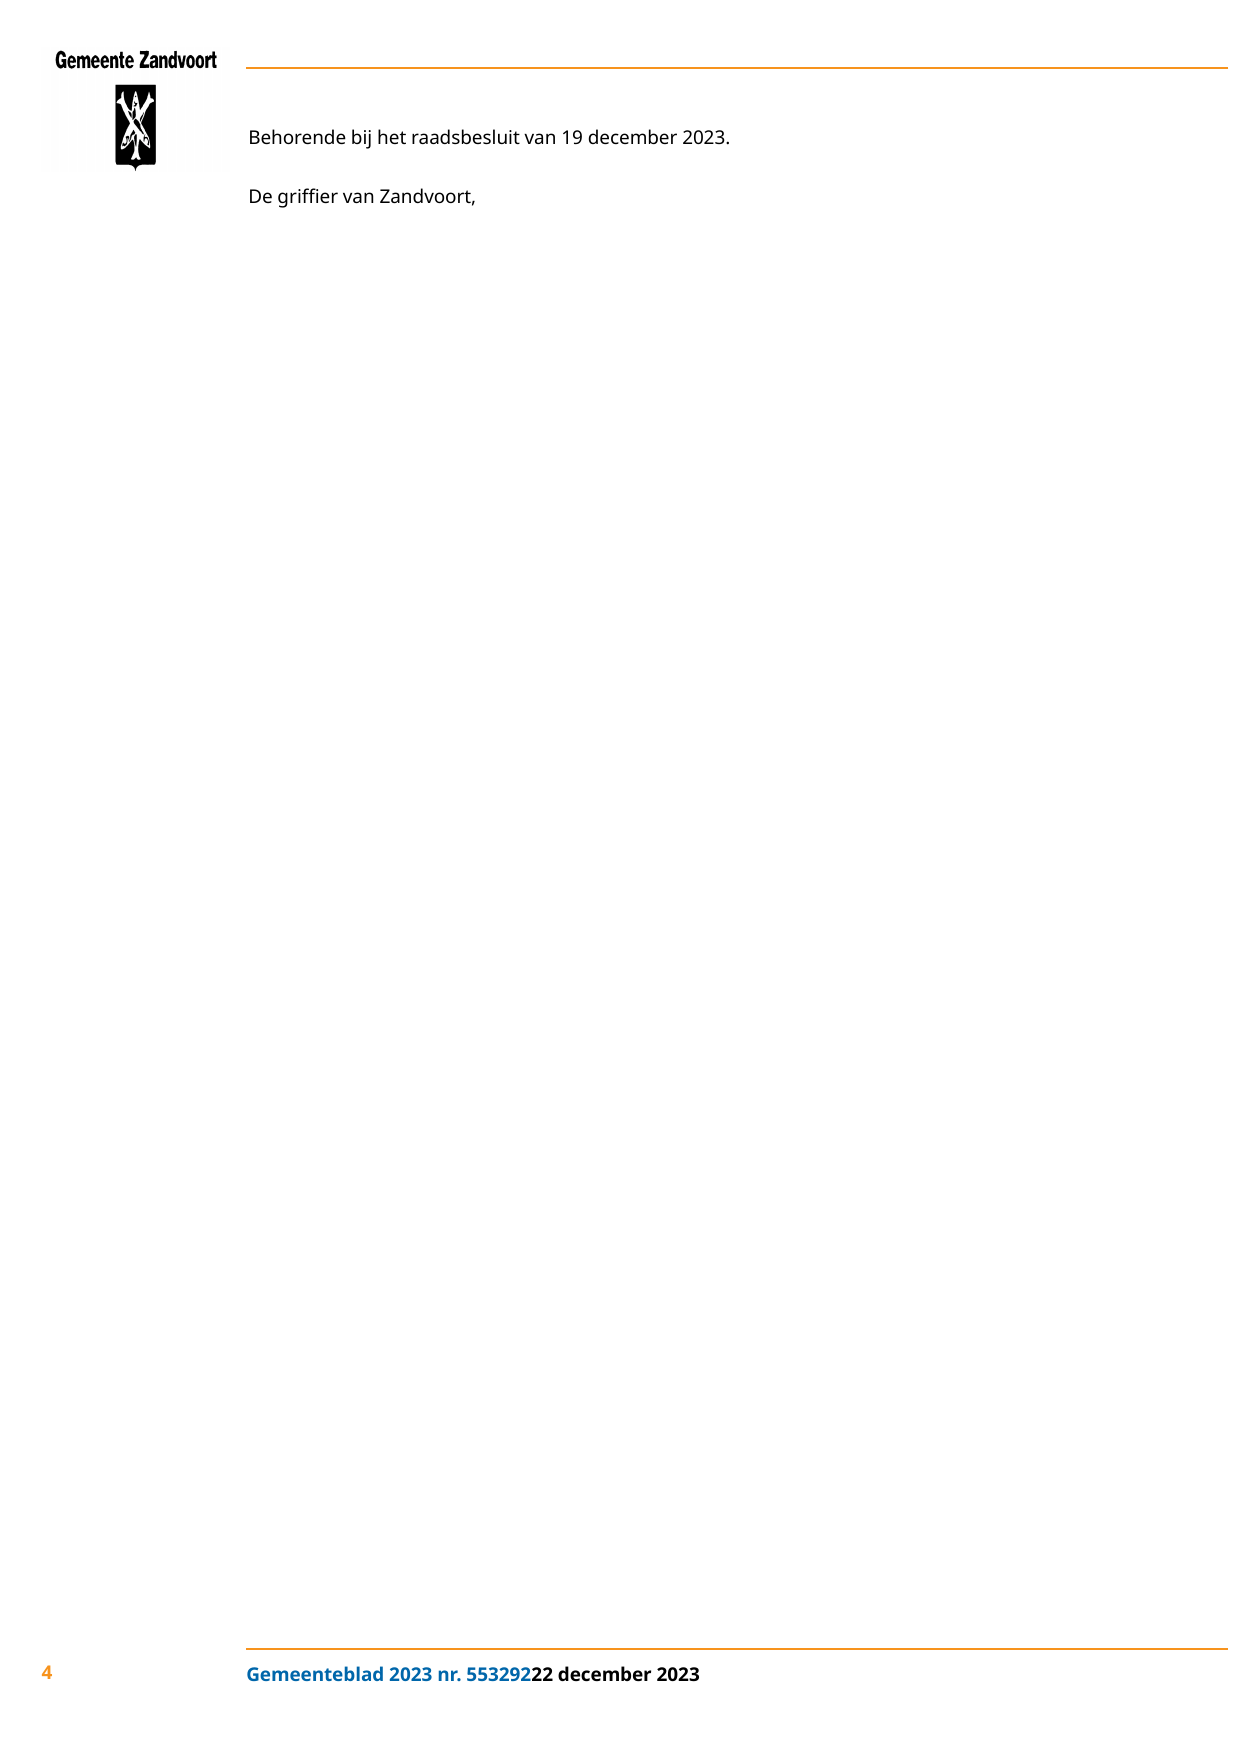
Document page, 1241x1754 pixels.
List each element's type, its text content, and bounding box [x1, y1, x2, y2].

text Behorende bij het raadsbesluit van 19 december 2023. [248, 124, 1152, 150]
picture [41, 47, 231, 172]
text De griffier van Zandvoort, [248, 183, 1152, 209]
